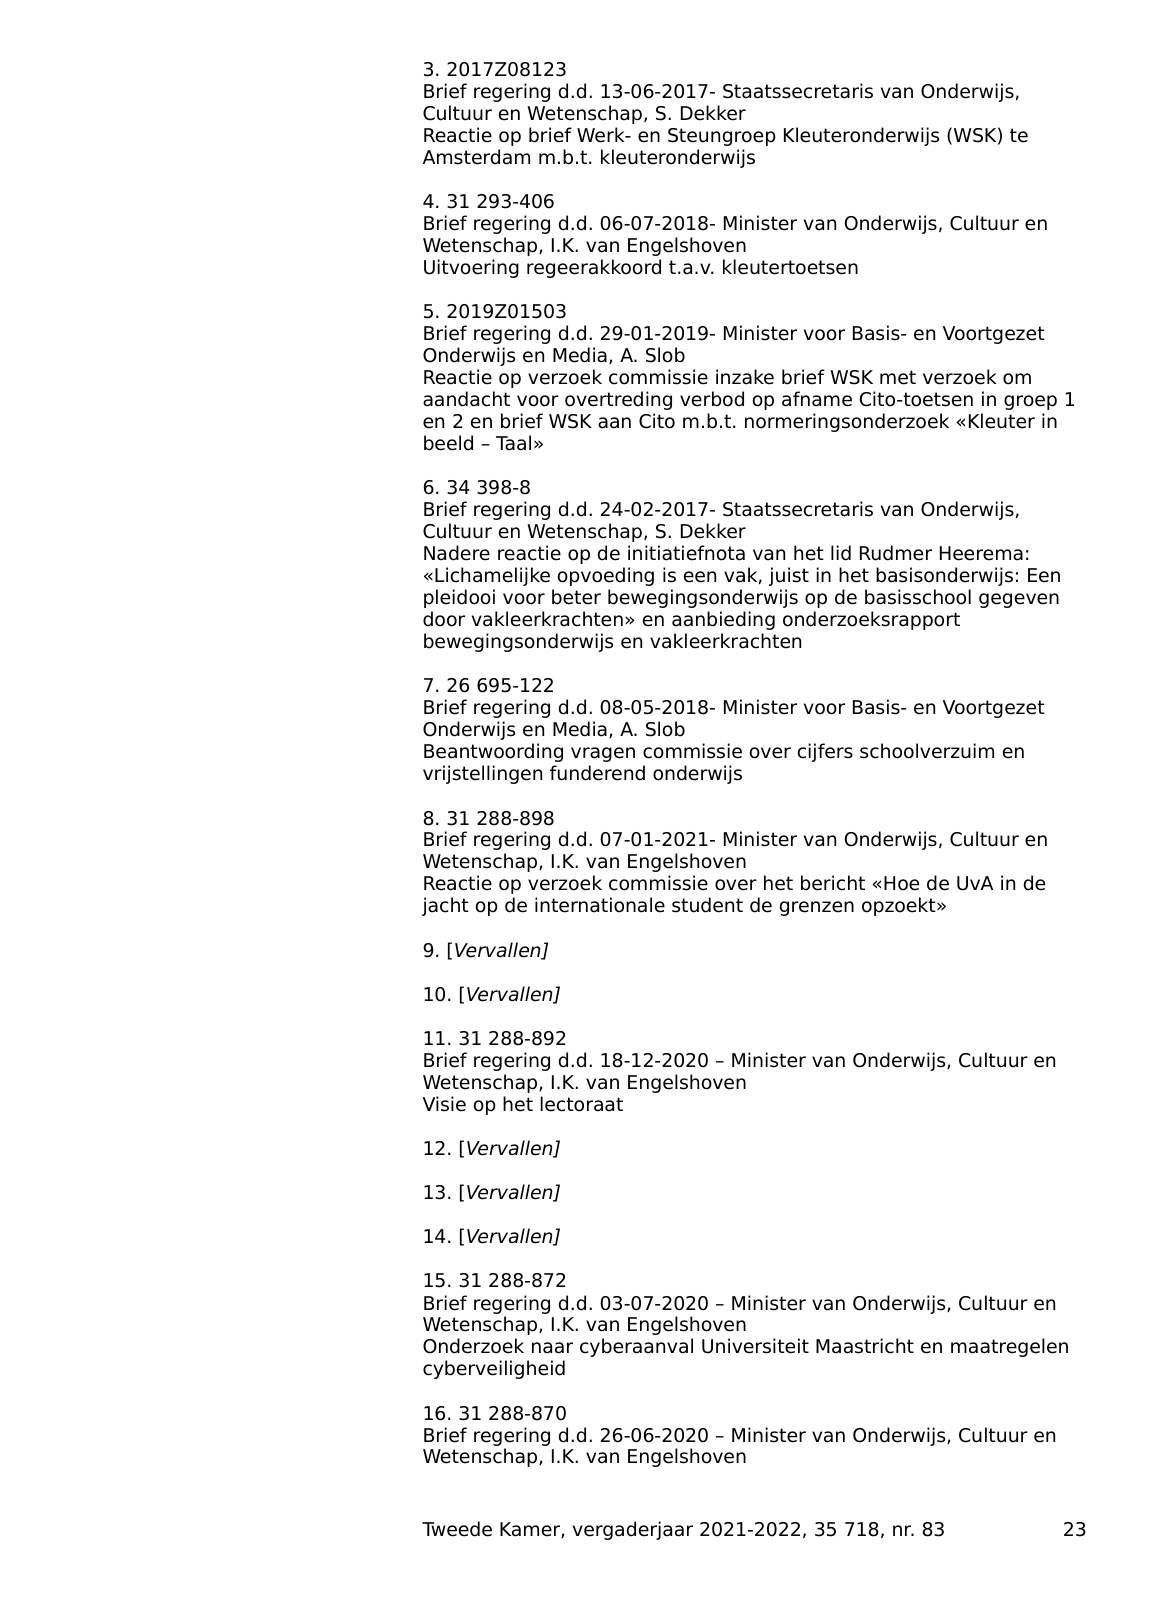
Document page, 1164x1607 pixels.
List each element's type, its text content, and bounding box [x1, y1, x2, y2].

text 14. [Vervallen] [422, 1226, 1087, 1248]
text Brief regering d.d. 06-07-2018- Minister van Onderwijs, Cultuur en Wetenschap, I.K. van Engelshoven [422, 213, 1087, 257]
text 11. 31 288-892 [422, 1028, 1087, 1050]
text 4. 31 293-406 [422, 191, 1087, 213]
text Brief regering d.d. 24-02-2017- Staatssecretaris van Onderwijs, Cultuur en Wetenschap, S. Dekker [422, 499, 1087, 543]
text 15. 31 288-872 [422, 1270, 1087, 1292]
text Reactie op verzoek commissie over het bericht «Hoe de UvA in de jacht op de internationale student de grenzen opzoekt» [422, 873, 1087, 917]
text Reactie op brief Werk- en Steungroep Kleuteronderwijs (WSK) te Amsterdam m.b.t. kleuteronderwijs [422, 125, 1087, 169]
text 12. [Vervallen] [422, 1138, 1087, 1160]
text 8. 31 288-898 [422, 807, 1087, 829]
text 5. 2019Z01503 [422, 301, 1087, 323]
text 13. [Vervallen] [422, 1182, 1087, 1204]
text Brief regering d.d. 08-05-2018- Minister voor Basis- en Voortgezet Onderwijs en Media, A. Slob [422, 697, 1087, 741]
text Brief regering d.d. 07-01-2021- Minister van Onderwijs, Cultuur en Wetenschap, I.K. van Engelshoven [422, 829, 1087, 873]
text Uitvoering regeerakkoord t.a.v. kleutertoetsen [422, 257, 1087, 279]
text Reactie op verzoek commissie inzake brief WSK met verzoek om aandacht voor overtreding verbod op afname Cito-toetsen in groep 1 en 2 en brief WSK aan Cito m.b.t. normeringsonderzoek «Kleuter in beeld – Taal» [422, 367, 1087, 455]
text Brief regering d.d. 18-12-2020 – Minister van Onderwijs, Cultuur en Wetenschap, I.K. van Engelshoven [422, 1050, 1087, 1094]
text Brief regering d.d. 26-06-2020 – Minister van Onderwijs, Cultuur en Wetenschap, I.K. van Engelshoven [422, 1424, 1087, 1468]
text Nadere reactie op de initiatiefnota van het lid Rudmer Heerema: «Lichamelijke opvoeding is een vak, juist in het basisonderwijs: Een pleidooi voor beter bewegingsonderwijs op de basisschool gegeven door vakleerkrachten» en aanbieding onderzoeksrapport bewegingsonderwijs en vakleerkrachten [422, 543, 1087, 653]
text 6. 34 398-8 [422, 477, 1087, 499]
text Onderzoek naar cyberaanval Universiteit Maastricht en maatregelen cyberveiligheid [422, 1336, 1087, 1380]
text 16. 31 288-870 [422, 1402, 1087, 1424]
text 9. [Vervallen] [422, 939, 1087, 961]
text Visie op het lectoraat [422, 1094, 1087, 1116]
text Brief regering d.d. 29-01-2019- Minister voor Basis- en Voortgezet Onderwijs en Media, A. Slob [422, 323, 1087, 367]
text Brief regering d.d. 13-06-2017- Staatssecretaris van Onderwijs, Cultuur en Wetenschap, S. Dekker [422, 81, 1087, 125]
text 3. 2017Z08123 [422, 59, 1087, 81]
text 7. 26 695-122 [422, 675, 1087, 697]
text Brief regering d.d. 03-07-2020 – Minister van Onderwijs, Cultuur en Wetenschap, I.K. van Engelshoven [422, 1292, 1087, 1336]
text Beantwoording vragen commissie over cijfers schoolverzuim en vrijstellingen funderend onderwijs [422, 741, 1087, 785]
text 10. [Vervallen] [422, 984, 1087, 1006]
